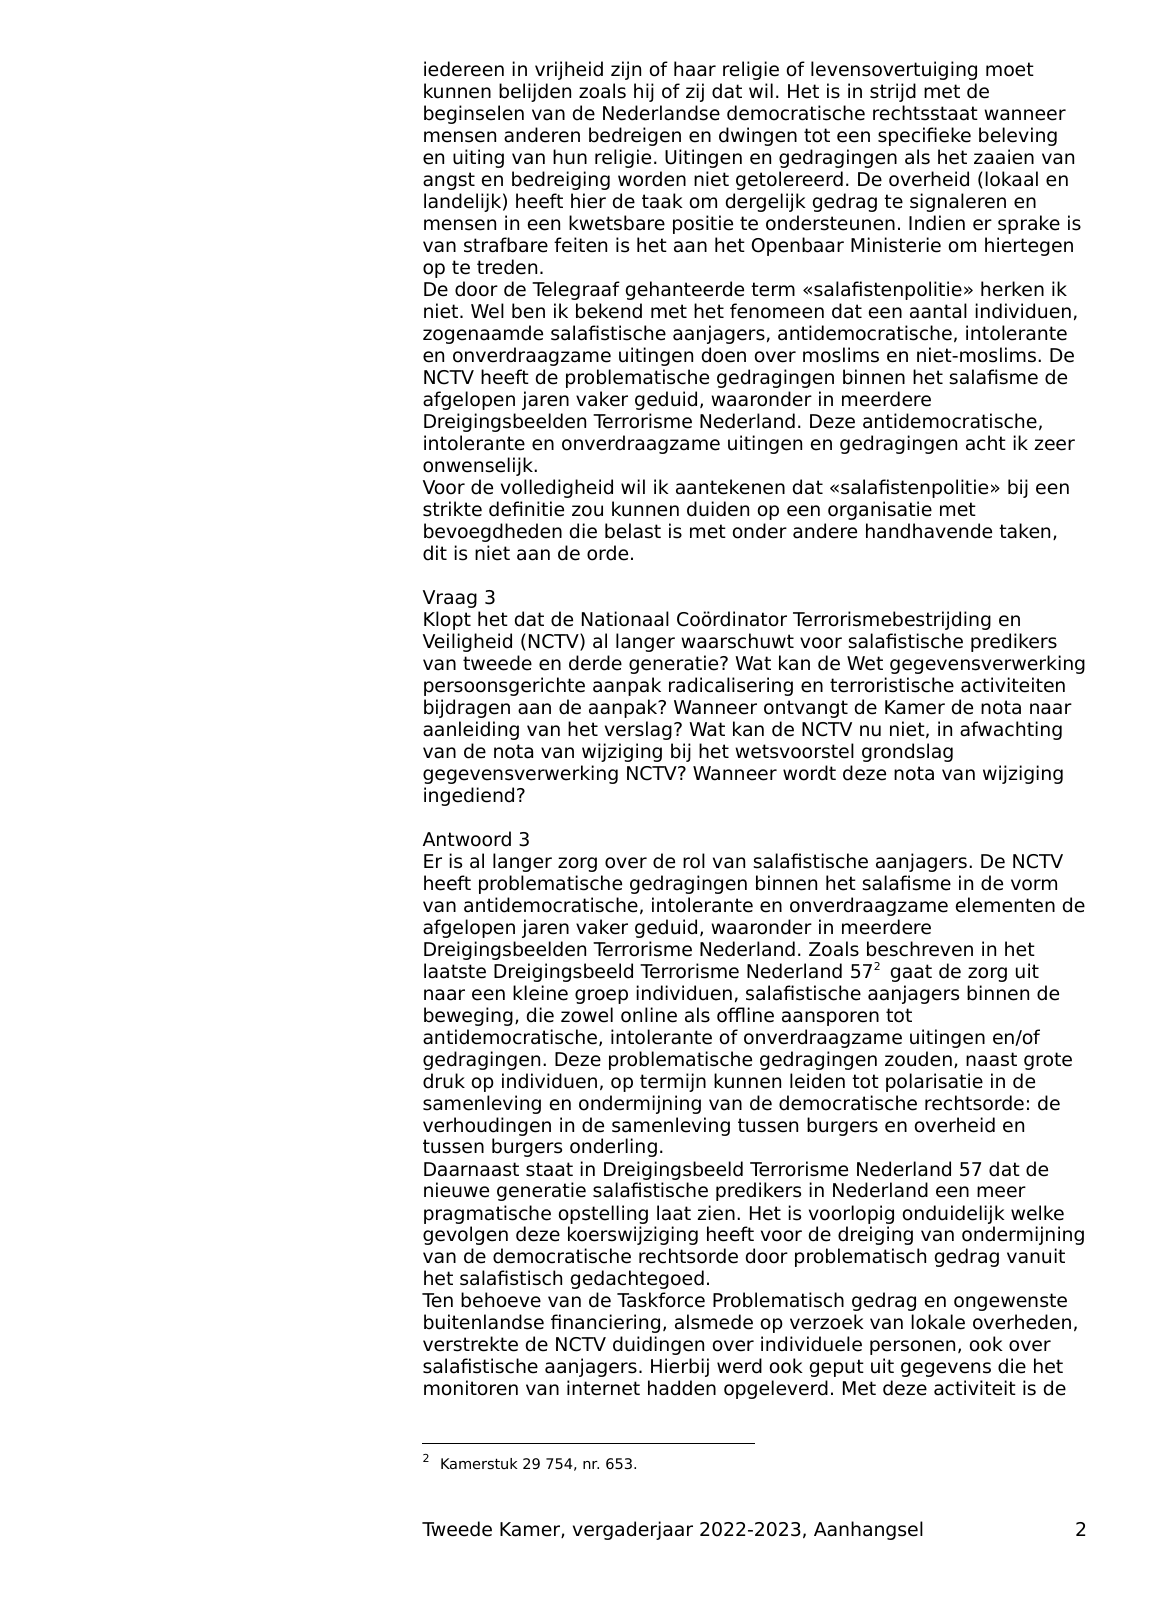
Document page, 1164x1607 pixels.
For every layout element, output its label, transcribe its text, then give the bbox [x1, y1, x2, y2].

text Ten behoeve van de Taskforce Problematisch gedrag en ongewenste buitenlandse financiering, alsmede op verzoek van lokale overheden, verstrekte de NCTV duidingen over individuele personen, ook over salafistische aanjagers. Hierbij werd ook geput uit gegevens die het monitoren van internet hadden opgeleverd. Met deze activiteit is de [422, 1290, 1087, 1400]
text Er is al langer zorg over de rol van salafistische aanjagers. De NCTV heeft problematische gedragingen binnen het salafisme in de vorm van antidemocratische, intolerante en onverdraagzame elementen de afgelopen jaren vaker geduid, waaronder in meerdere Dreigingsbeelden Terrorisme Nederland. Zoals beschreven in het laatste Dreigingsbeeld Terrorisme Nederland 57 gaat de zorg uit naar een kleine groep individuen, salafistische aanjagers binnen de beweging, die zowel online als offline aansporen tot antidemocratische, intolerante of onverdraagzame uitingen en/of gedragingen. Deze problematische gedragingen zouden, naast grote druk op individuen, op termijn kunnen leiden tot polarisatie in de samenleving en ondermijning van de democratische rechtsorde: de verhoudingen in de samenleving tussen burgers en overheid en tussen burgers onderling. [422, 851, 1087, 1158]
text Kamerstuk 29 754, nr. 653. [422, 1452, 1087, 1474]
text De door de Telegraaf gehanteerde term «salafistenpolitie» herken ik niet. Wel ben ik bekend met het fenomeen dat een aantal individuen, zogenaamde salafistische aanjagers, antidemocratische, intolerante en onverdraagzame uitingen doen over moslims en niet-moslims. De NCTV heeft de problematische gedragingen binnen het salafisme de afgelopen jaren vaker geduid, waaronder in meerdere Dreigingsbeelden Terrorisme Nederland. Deze antidemocratische, intolerante en onverdraagzame uitingen en gedragingen acht ik zeer onwenselijk. [422, 279, 1087, 477]
text Daarnaast staat in Dreigingsbeeld Terrorisme Nederland 57 dat de nieuwe generatie salafistische predikers in Nederland een meer pragmatische opstelling laat zien. Het is voorlopig onduidelijk welke gevolgen deze koerswijziging heeft voor de dreiging van ondermijning van de democratische rechtsorde door problematisch gedrag vanuit het salafistisch gedachtegoed. [422, 1158, 1087, 1290]
text Voor de volledigheid wil ik aantekenen dat «salafistenpolitie» bij een strikte definitie zou kunnen duiden op een organisatie met bevoegdheden die belast is met onder andere handhavende taken, dit is niet aan de orde. [422, 477, 1087, 564]
text Antwoord 3 [422, 829, 1087, 851]
text iedereen in vrijheid zijn of haar religie of levensovertuiging moet kunnen belijden zoals hij of zij dat wil. Het is in strijd met de beginselen van de Nederlandse democratische rechtsstaat wanneer mensen anderen bedreigen en dwingen tot een specifieke beleving en uiting van hun religie. Uitingen en gedragingen als het zaaien van angst en bedreiging worden niet getolereerd. De overheid (lokaal en landelijk) heeft hier de taak om dergelijk gedrag te signaleren en mensen in een kwetsbare positie te ondersteunen. Indien er sprake is van strafbare feiten is het aan het Openbaar Ministerie om hiertegen op te treden. [422, 59, 1087, 279]
text Vraag 3 [422, 587, 1087, 609]
text Klopt het dat de Nationaal Coördinator Terrorismebestrijding en Veiligheid (NCTV) al langer waarschuwt voor salafistische predikers van tweede en derde generatie? Wat kan de Wet gegevensverwerking persoonsgerichte aanpak radicalisering en terroristische activiteiten bijdragen aan de aanpak? Wanneer ontvangt de Kamer de nota naar aanleiding van het verslag? Wat kan de NCTV nu niet, in afwachting van de nota van wijziging bij het wetsvoorstel grondslag gegevensverwerking NCTV? Wanneer wordt deze nota van wijziging ingediend? [422, 609, 1087, 807]
